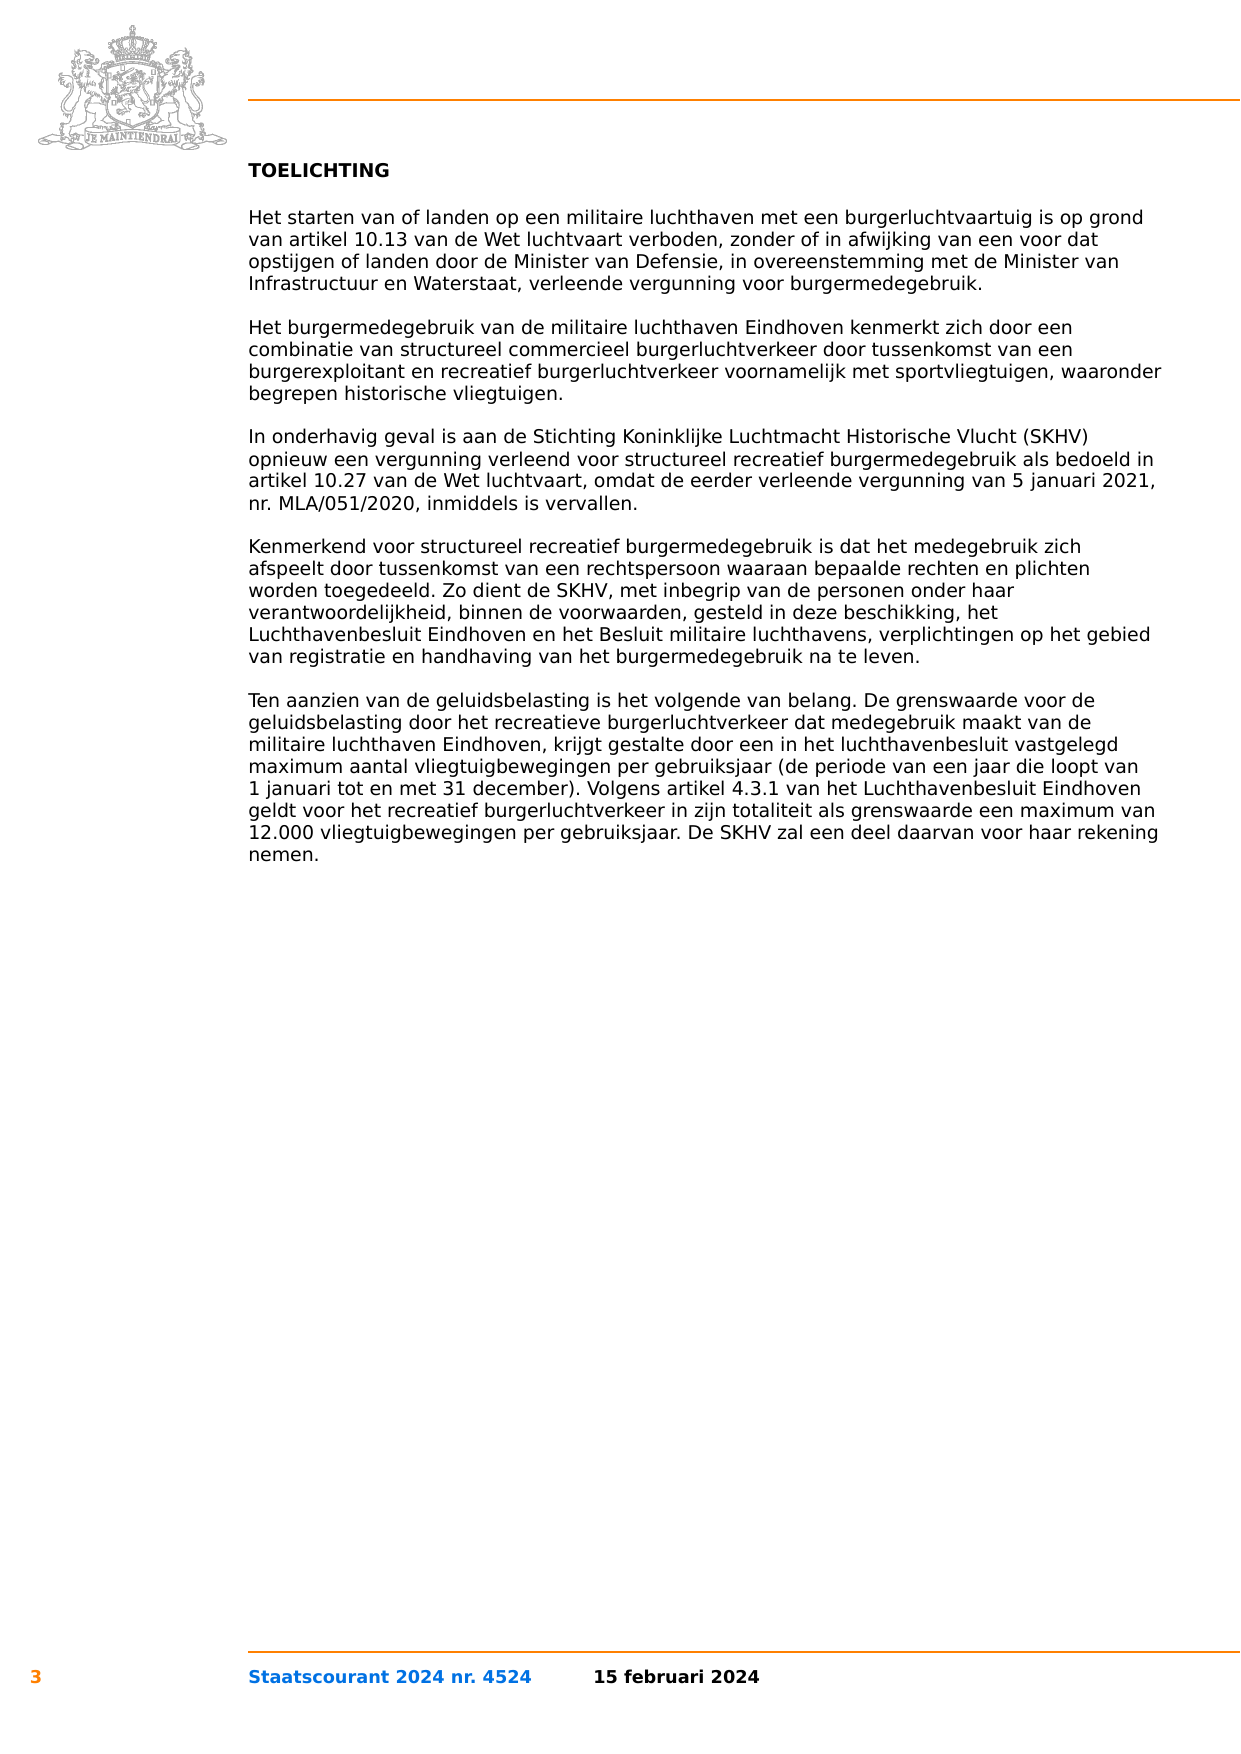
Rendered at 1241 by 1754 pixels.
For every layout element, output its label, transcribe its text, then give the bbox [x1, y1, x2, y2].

text Kenmerkend voor structureel recreatief burgermedegebruik is dat het medegebruik zich afspeelt door tussenkomst van een rechtspersoon waaraan bepaalde rechten en plichten worden toegedeeld. Zo dient de SKHV, met inbegrip van de personen onder haar verantwoordelijkheid, binnen de voorwaarden, gesteld in deze beschikking, het Luchthavenbesluit Eindhoven en het Besluit militaire luchthavens, verplichtingen op het gebied van registratie en handhaving van het burgermedegebruik na te leven. [248, 536, 1163, 668]
subtitle TOELICHTING [248, 160, 1163, 182]
picture [38, 25, 227, 150]
text In onderhavig geval is aan de Stichting Koninklijke Luchtmacht Historische Vlucht (SKHV) opnieuw een vergunning verleend voor structureel recreatief burgermedegebruik als bedoeld in artikel 10.27 van de Wet luchtvaart, omdat de eerder verleende vergunning van 5 januari 2021, nr. MLA/051/2020, inmiddels is vervallen. [248, 426, 1163, 514]
text Het burgermedegebruik van de militaire luchthaven Eindhoven kenmerkt zich door een combinatie van structureel commercieel burgerluchtverkeer door tussenkomst van een burgerexploitant en recreatief burgerluchtverkeer voornamelijk met sportvliegtuigen, waaronder begrepen historische vliegtuigen. [248, 317, 1163, 404]
text Ten aanzien van de geluidsbelasting is het volgende van belang. De grenswaarde voor de geluidsbelasting door het recreatieve burgerluchtverkeer dat medegebruik maakt van de militaire luchthaven Eindhoven, krijgt gestalte door een in het luchthavenbesluit vastgelegd maximum aantal vliegtuigbewegingen per gebruiksjaar (de periode van een jaar die loopt van 1 januari tot en met 31 december). Volgens artikel 4.3.1 van het Luchthavenbesluit Eindhoven geldt voor het recreatief burgerluchtverkeer in zijn totaliteit als grenswaarde een maximum van 12.000 vliegtuigbewegingen per gebruiksjaar. De SKHV zal een deel daarvan voor haar rekening nemen. [248, 690, 1163, 866]
text Het starten van of landen op een militaire luchthaven met een burgerluchtvaartuig is op grond van artikel 10.13 van de Wet luchtvaart verboden, zonder of in afwijking van een voor dat opstijgen of landen door de Minister van Defensie, in overeenstemming met de Minister van Infrastructuur en Waterstaat, verleende vergunning voor burgermedegebruik. [248, 207, 1163, 295]
